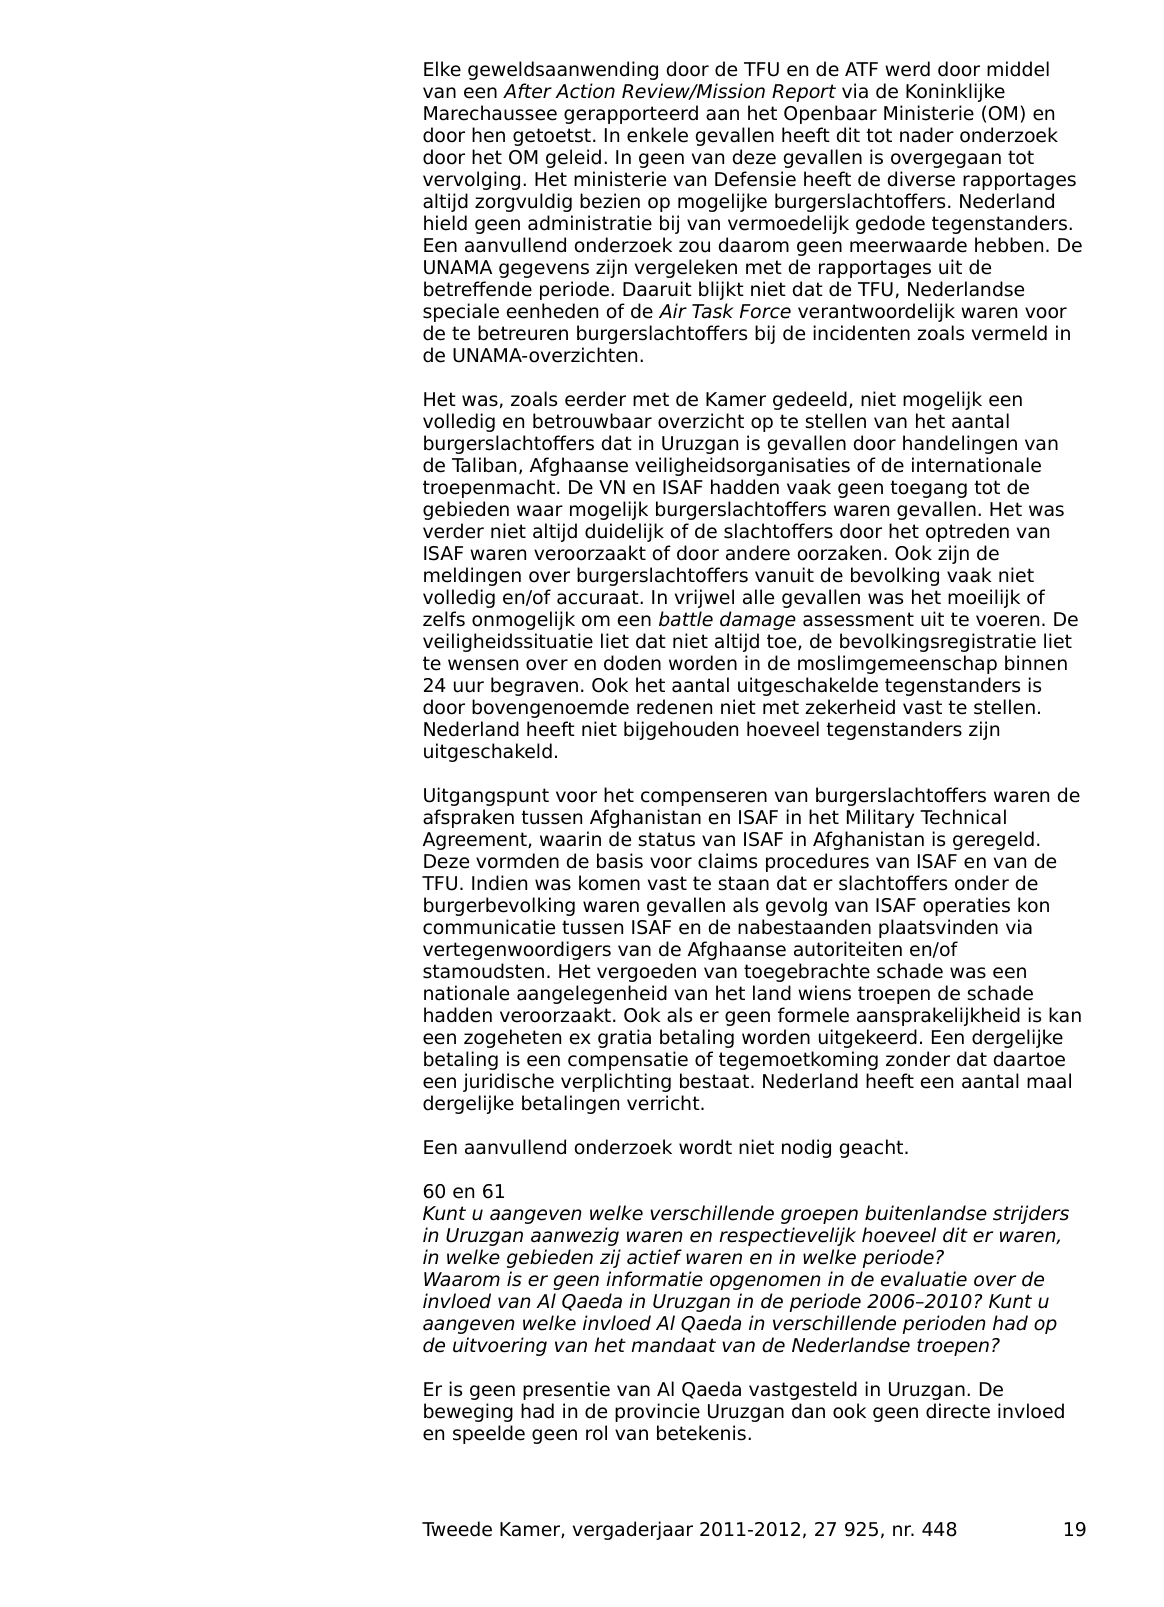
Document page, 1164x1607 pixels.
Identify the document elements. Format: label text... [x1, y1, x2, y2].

text Het was, zoals eerder met de Kamer gedeeld, niet mogelijk een volledig en betrouwbaar overzicht op te stellen van het aantal burgerslachtoffers dat in Uruzgan is gevallen door handelingen van de Taliban, Afghaanse veiligheidsorganisaties of de internationale troepenmacht. De VN en ISAF hadden vaak geen toegang tot de gebieden waar mogelijk burgerslachtoffers waren gevallen. Het was verder niet altijd duidelijk of de slachtoffers door het optreden van ISAF waren veroorzaakt of door andere oorzaken. Ook zijn de meldingen over burgerslachtoffers vanuit de bevolking vaak niet volledig en/of accuraat. In vrijwel alle gevallen was het moeilijk of zelfs onmogelijk om een battle damage assessment uit te voeren. De veiligheidssituatie liet dat niet altijd toe, de bevolkingsregistratie liet te wensen over en doden worden in de moslimgemeenschap binnen 24 uur begraven. Ook het aantal uitgeschakelde tegenstanders is door bovengenoemde redenen niet met zekerheid vast te stellen. Nederland heeft niet bijgehouden hoeveel tegenstanders zijn uitgeschakeld. [422, 389, 1087, 763]
text Een aanvullend onderzoek wordt niet nodig geacht. [422, 1137, 1087, 1159]
text 60 en 61 [422, 1181, 1087, 1203]
text Elke geweldsaanwending door de TFU en de ATF werd door middel van een After Action Review/Mission Report via de Koninklijke Marechaussee gerapporteerd aan het Openbaar Ministerie (OM) en door hen getoetst. In enkele gevallen heeft dit tot nader onderzoek door het OM geleid. In geen van deze gevallen is overgegaan tot vervolging. Het ministerie van Defensie heeft de diverse rapportages altijd zorgvuldig bezien op mogelijke burgerslachtoffers. Nederland hield geen administratie bij van vermoedelijk gedode tegenstanders. Een aanvullend onderzoek zou daarom geen meerwaarde hebben. De UNAMA gegevens zijn vergeleken met de rapportages uit de betreffende periode. Daaruit blijkt niet dat de TFU, Nederlandse speciale eenheden of de Air Task Force verantwoordelijk waren voor de te betreuren burgerslachtoffers bij de incidenten zoals vermeld in de UNAMA-overzichten. [422, 59, 1087, 367]
text Er is geen presentie van Al Qaeda vastgesteld in Uruzgan. De beweging had in de provincie Uruzgan dan ook geen directe invloed en speelde geen rol van betekenis. [422, 1379, 1087, 1445]
text Uitgangspunt voor het compenseren van burgerslachtoffers waren de afspraken tussen Afghanistan en ISAF in het Military Technical Agreement, waarin de status van ISAF in Afghanistan is geregeld. Deze vormden de basis voor claims procedures van ISAF en van de TFU. Indien was komen vast te staan dat er slachtoffers onder de burgerbevolking waren gevallen als gevolg van ISAF operaties kon communicatie tussen ISAF en de nabestaanden plaatsvinden via vertegenwoordigers van de Afghaanse autoriteiten en/of stamoudsten. Het vergoeden van toegebrachte schade was een nationale aangelegenheid van het land wiens troepen de schade hadden veroorzaakt. Ook als er geen formele aansprakelijkheid is kan een zogeheten ex gratia betaling worden uitgekeerd. Een dergelijke betaling is een compensatie of tegemoetkoming zonder dat daartoe een juridische verplichting bestaat. Nederland heeft een aantal maal dergelijke betalingen verricht. [422, 785, 1087, 1114]
text Kunt u aangeven welke verschillende groepen buitenlandse strijders in Uruzgan aanwezig waren en respectievelijk hoeveel dit er waren, in welke gebieden zij actief waren en in welke periode? [422, 1203, 1087, 1269]
text Waarom is er geen informatie opgenomen in de evaluatie over de invloed van Al Qaeda in Uruzgan in de periode 2006–2010? Kunt u aangeven welke invloed Al Qaeda in verschillende perioden had op de uitvoering van het mandaat van de Nederlandse troepen? [422, 1269, 1087, 1357]
